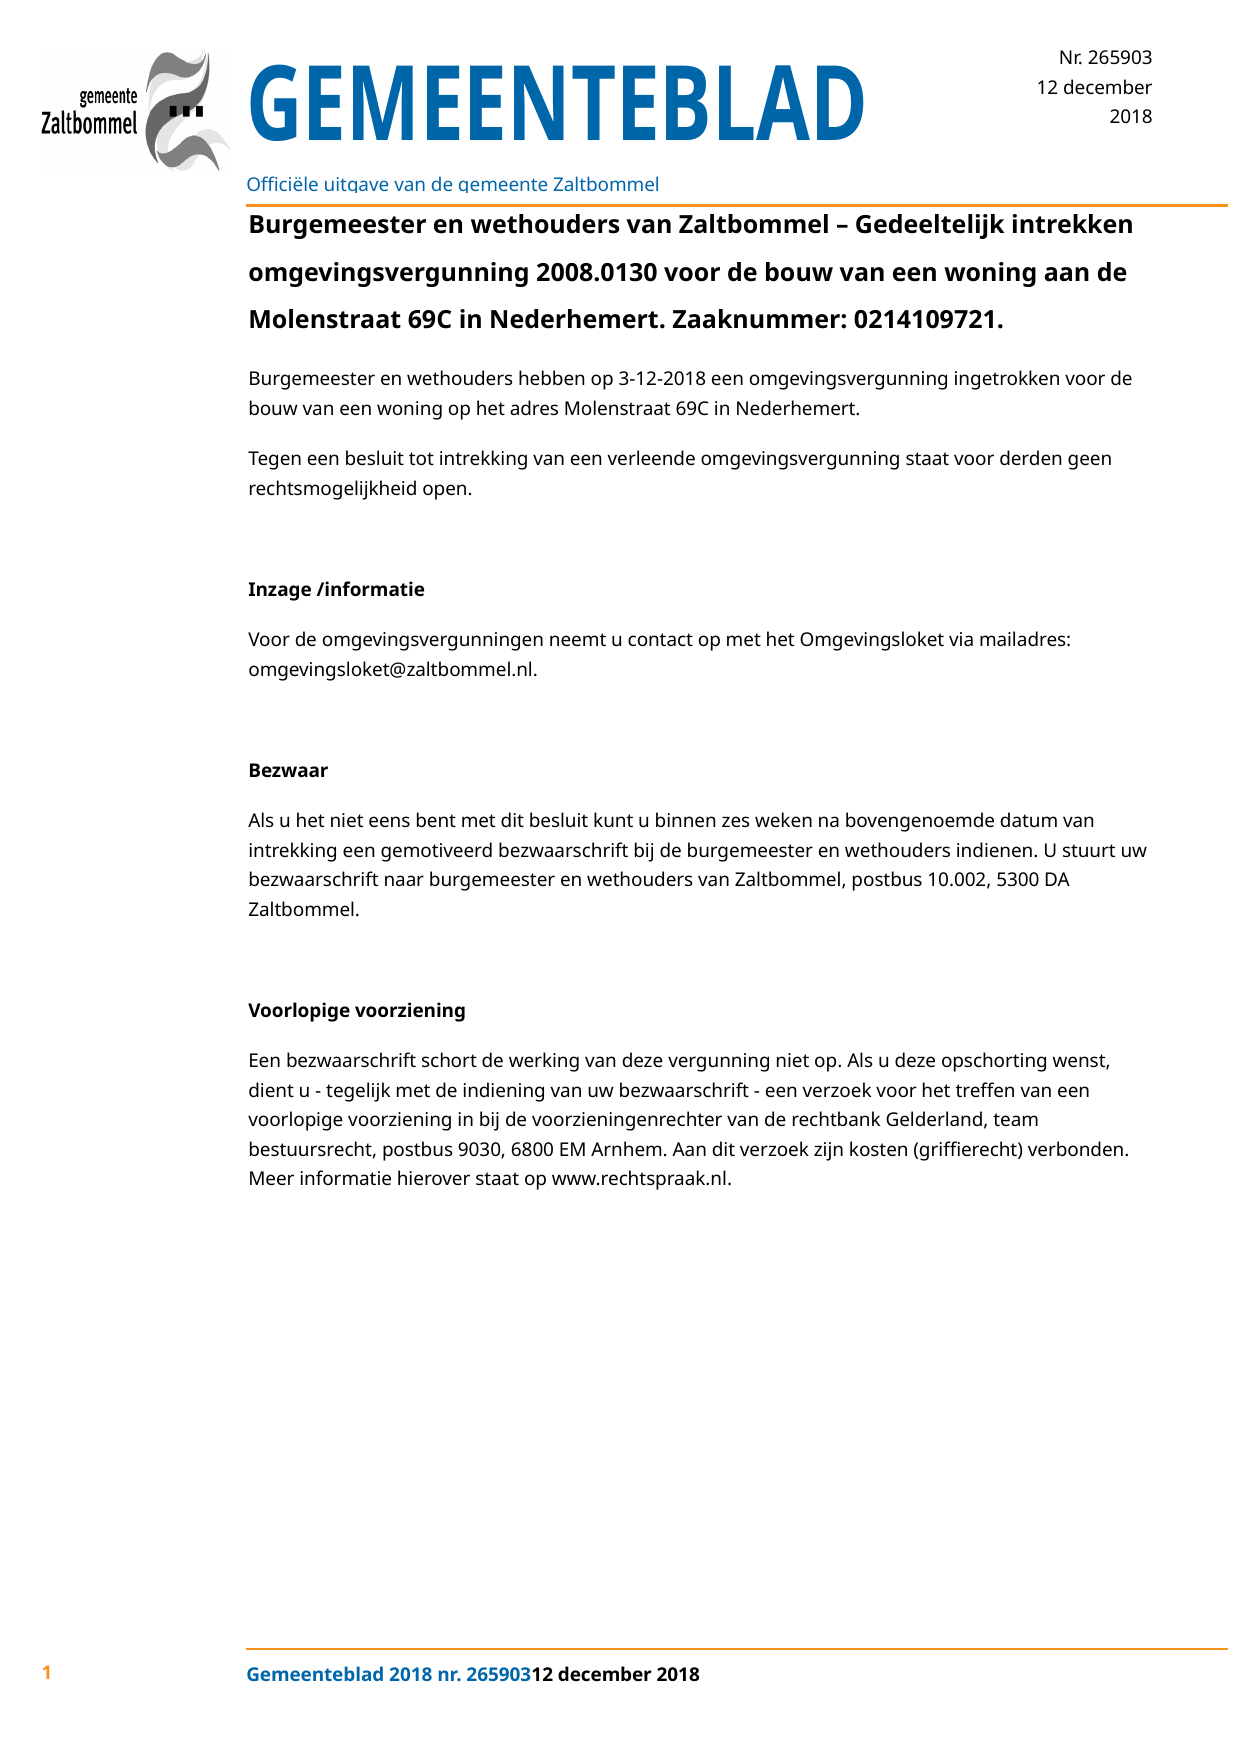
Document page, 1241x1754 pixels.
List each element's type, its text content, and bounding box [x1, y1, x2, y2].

text Burgemeester en wethouders van Zaltbommel – Gedeeltelijk intrekken omgevingsvergunning 2008.0130 voor de bouw van een woning aan de Molenstraat 69C in Nederhemert. Zaaknummer: 0214109721. [248, 207, 1152, 336]
text Als u het niet eens bent met dit besluit kunt u binnen zes weken na bovengenoemde datum van intrekking een gemotiveerd bezwaarschrift bij de burgemeester en wethouders indienen. U stuurt uw bezwaarschrift naar burgemeester en wethouders van Zaltbommel, postbus 10.002, 5300 DA Zaltbommel. [248, 807, 1152, 922]
text Voor de omgevingsvergunningen neemt u contact op met het Omgevingsloket via mailadres: omgevingsloket@zaltbommel.nl. [248, 626, 1152, 682]
text Voorlopige voorziening [248, 997, 1152, 1022]
picture [41, 47, 231, 172]
text Een bezwaarschrift schort de werking van deze vergunning niet op. Als u deze opschorting wenst, dient u - tegelijk met de indiening van uw bezwaarschrift - een verzoek voor het treffen van een voorlopige voorziening in bij de voorzieningenrechter van de rechtbank Gelderland, team bestuursrecht, postbus 9030, 6800 EM Arnhem. Aan dit verzoek zijn kosten (griffierecht) verbonden. Meer informatie hierover staat op www.rechtspraak.nl. [248, 1047, 1152, 1191]
text Inzage /informatie [248, 576, 1152, 602]
text Burgemeester en wethouders hebben op 3-12-2018 een omgevingsvergunning ingetrokken voor de bouw van een woning op het adres Molenstraat 69C in Nederhemert. [248, 366, 1152, 421]
text Bezwaar [248, 757, 1152, 782]
text Tegen een besluit tot intrekking van een verleende omgevingsvergunning staat voor derden geen rechtsmogelijkheid open. [248, 446, 1152, 501]
